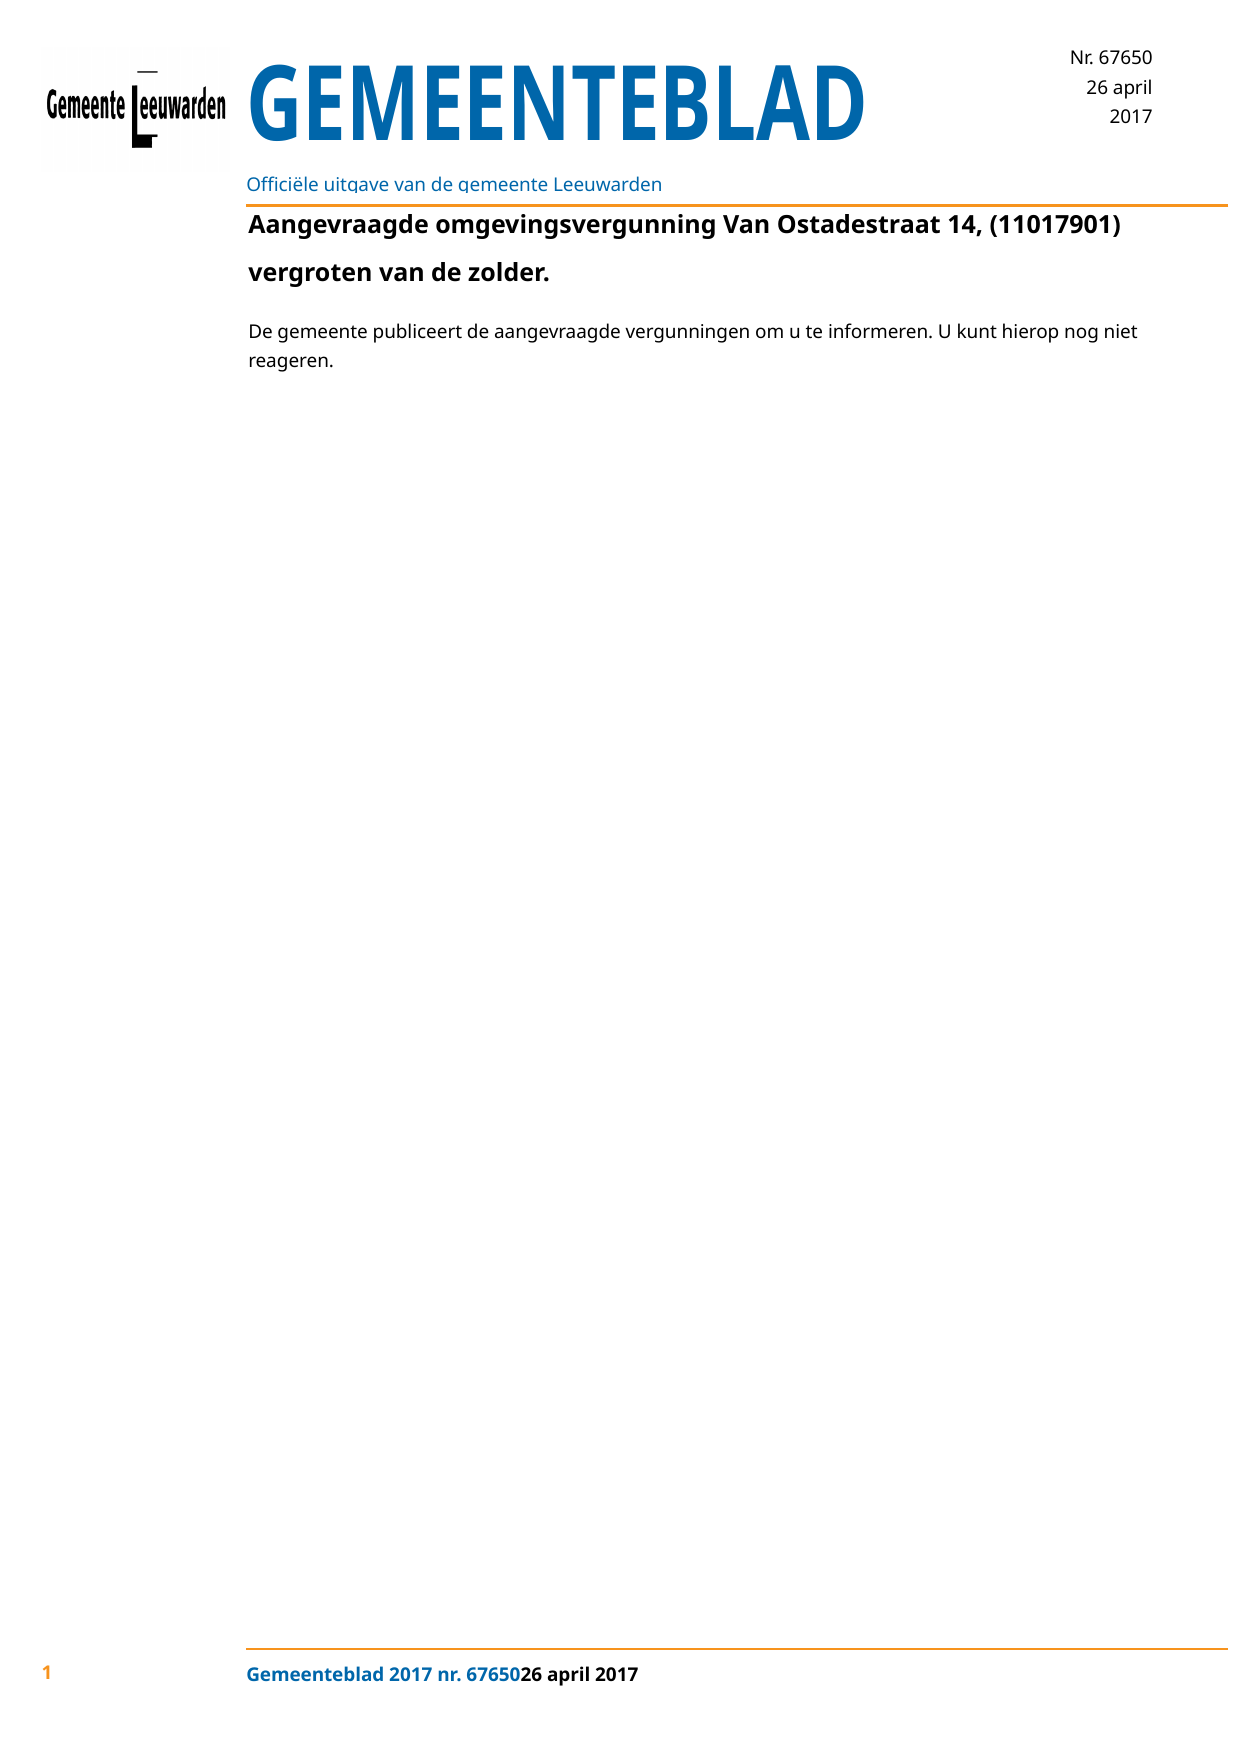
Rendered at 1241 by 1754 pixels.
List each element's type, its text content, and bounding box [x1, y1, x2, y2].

text Aangevraagde omgevingsvergunning Van Ostadestraat 14, (11017901) vergroten van de zolder. [248, 207, 1152, 288]
picture [41, 47, 231, 172]
text De gemeente publiceert de aangevraagde vergunningen om u te informeren. U kunt hierop nog niet reageren. [248, 318, 1152, 373]
